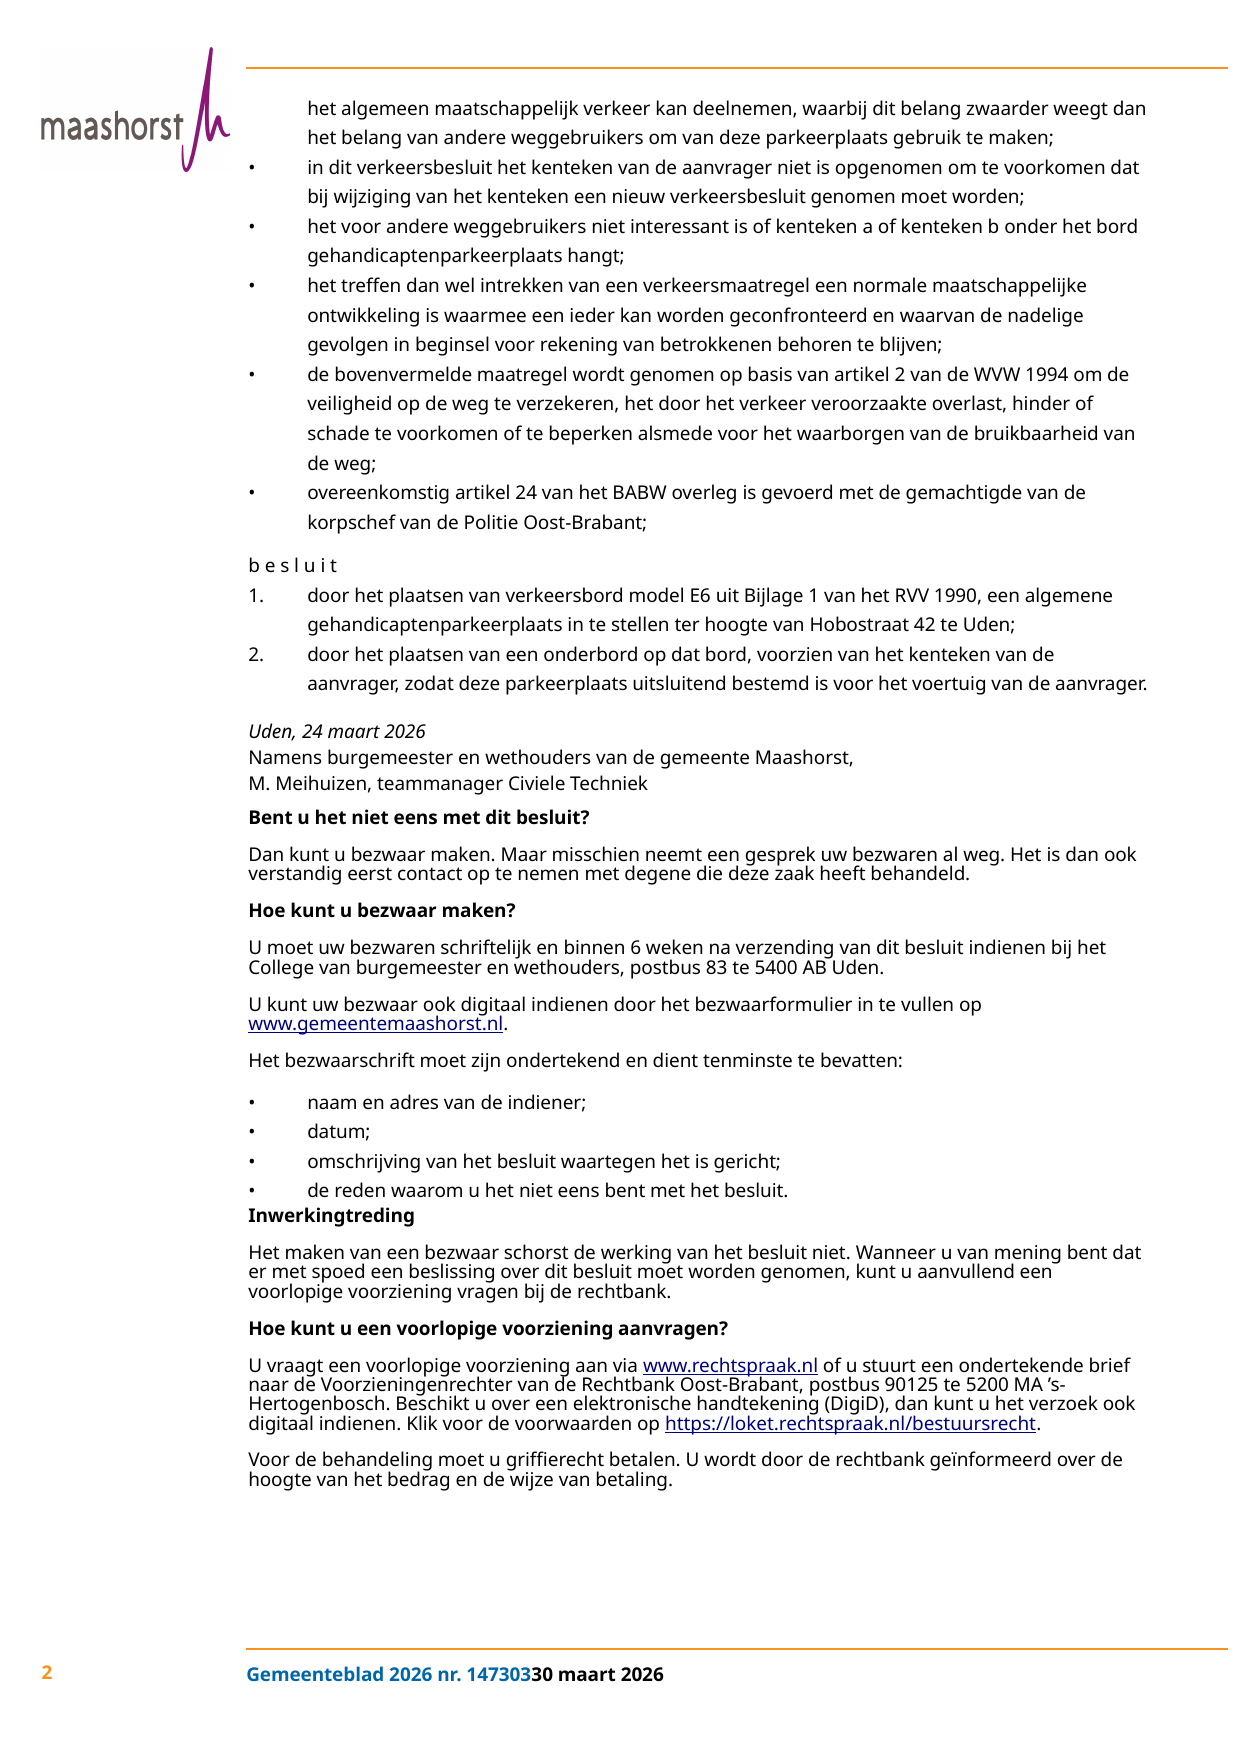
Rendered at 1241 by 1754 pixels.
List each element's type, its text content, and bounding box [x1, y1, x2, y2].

text M. Meihuizen, teammanager Civiele Techniek [248, 770, 1152, 796]
text Het maken van een bezwaar schorst de werking van het besluit niet. Wanneer u van mening bent dat er met spoed een beslissing over dit besluit moet worden genomen, kunt u aanvullend een voorlopige voorziening vragen bij de rechtbank. [248, 1244, 1152, 1302]
list omschrijving van het besluit waartegen het is gericht; [248, 1148, 1152, 1174]
text Hoe kunt u bezwaar maken? [248, 902, 1152, 922]
list door het plaatsen van verkeersbord model E6 uit Bijlage 1 van het RVV 1990, een algemene gehandicaptenparkeerplaats in te stellen ter hoogte van Hobostraat 42 te Uden; [248, 582, 1152, 637]
text Uden, 24 maart 2026 [248, 718, 1152, 744]
picture [41, 47, 231, 172]
list het voor andere weggebruikers niet interessant is of kenteken a of kenteken b onder het bord gehandicaptenparkeerplaats hangt; [248, 213, 1152, 268]
list datum; [248, 1118, 1152, 1144]
text U kunt uw bezwaar ook digitaal indienen door het bezwaarformulier in te vullen op www.gemeentemaashorst.nl. [248, 996, 1152, 1034]
list in dit verkeersbesluit het kenteken van de aanvrager niet is opgenomen om te voorkomen dat bij wijziging van het kenteken een nieuw verkeersbesluit genomen moet worden; [248, 154, 1152, 209]
list de reden waarom u het niet eens bent met het besluit. [248, 1178, 1152, 1203]
list het treffen dan wel intrekken van een verkeersmaatregel een normale maatschappelijke ontwikkeling is waarmee een ieder kan worden geconfronteerd en waarvan de nadelige gevolgen in beginsel voor rekening van betrokkenen behoren te blijven; [248, 272, 1152, 357]
text Hoe kunt u een voorlopige voorziening aanvragen? [248, 1320, 1152, 1339]
text Namens burgemeester en wethouders van de gemeente Maashorst, [248, 744, 1152, 770]
text U moet uw bezwaren schriftelijk en binnen 6 weken na verzending van dit besluit indienen bij het College van burgemeester en wethouders, postbus 83 te 5400 AB Uden. [248, 939, 1152, 978]
list het algemeen maatschappelijk verkeer kan deelnemen, waarbij dit belang zwaarder weegt dan het belang van andere weggebruikers om van deze parkeerplaats gebruik te maken; [248, 95, 1152, 150]
text b e s l u i t [248, 552, 1152, 578]
list overeenkomstig artikel 24 van het BABW overleg is gevoerd met de gemachtigde van de korpschef van de Politie Oost-Brabant; [248, 479, 1152, 535]
text Voor de behandeling moet u griffierecht betalen. U wordt door de rechtbank geïnformeerd over de hoogte van het bedrag en de wijze van betaling. [248, 1451, 1152, 1490]
text Het bezwaarschrift moet zijn ondertekend en dient tenminste te bevatten: [248, 1052, 1152, 1071]
list de bovenvermelde maatregel wordt genomen op basis van artikel 2 van de WVW 1994 om de veiligheid op de weg te verzekeren, het door het verkeer veroorzaakte overlast, hinder of schade te voorkomen of te beperken alsmede voor het waarborgen van de bruikbaarheid van de weg; [248, 361, 1152, 476]
list naam en adres van de indiener; [248, 1089, 1152, 1114]
text Inwerkingtreding [248, 1207, 1152, 1226]
text Bent u het niet eens met dit besluit? [248, 809, 1152, 828]
list door het plaatsen van een onderbord op dat bord, voorzien van het kenteken van de aanvrager, zodat deze parkeerplaats uitsluitend bestemd is voor het voertuig van de aanvrager. [248, 641, 1152, 696]
text Dan kunt u bezwaar maken. Maar misschien neemt een gesprek uw bezwaren al weg. Het is dan ook verstandig eerst contact op te nemen met degene die deze zaak heeft behandeld. [248, 846, 1152, 885]
text U vraagt een voorlopige voorziening aan via www.rechtspraak.nl of u stuurt een ondertekende brief naar de Voorzieningenrechter van de Rechtbank Oost-Brabant, postbus 90125 te 5200 MA ’s-Hertogenbosch. Beschikt u over een elektronische handtekening (DigiD), dan kunt u het verzoek ook digitaal indienen. Klik voor de voorwaarden op https://loket.rechtspraak.nl/bestuursrecht. [248, 1357, 1152, 1434]
